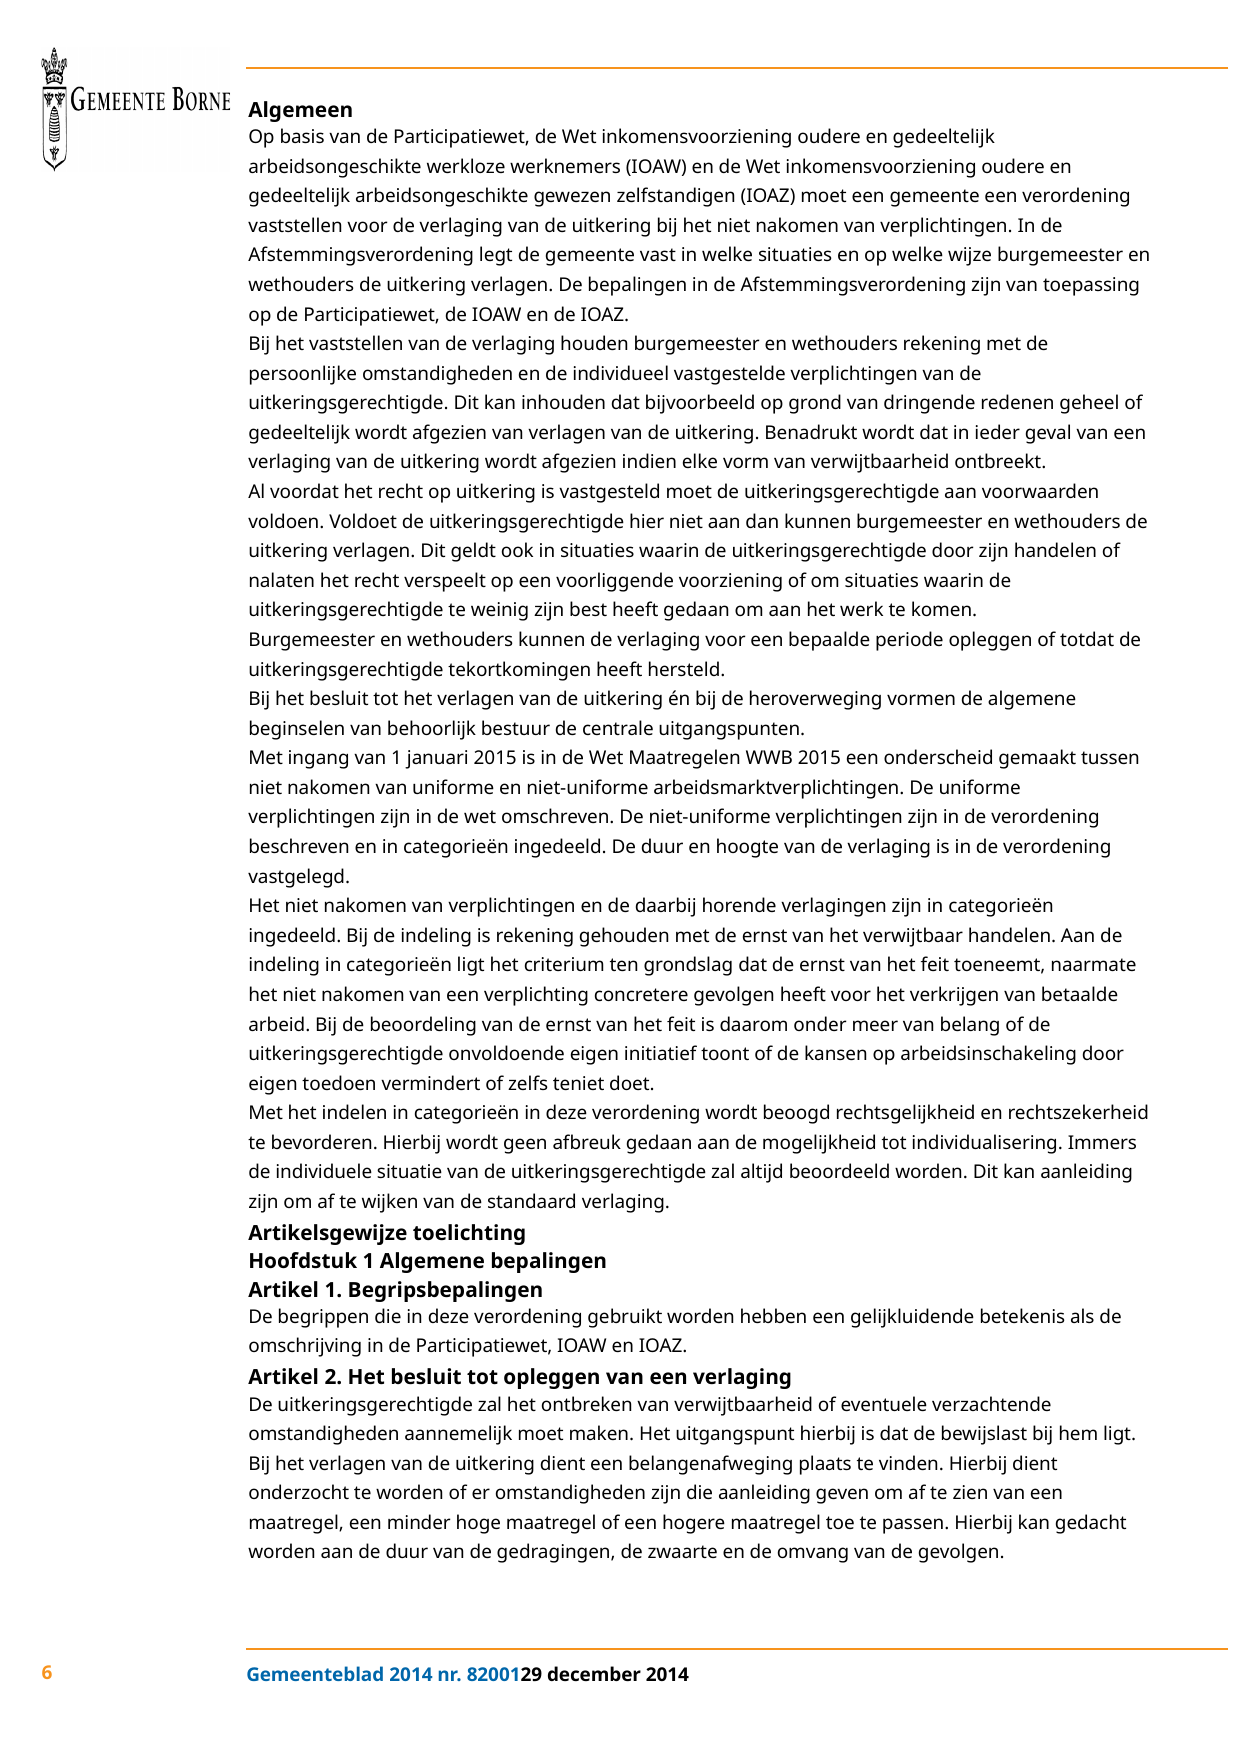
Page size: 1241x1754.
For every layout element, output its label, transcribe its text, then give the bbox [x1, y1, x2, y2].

picture [41, 47, 231, 172]
text Bij het verlagen van de uitkering dient een belangenafweging plaats te vinden. Hierbij dient onderzocht te worden of er omstandigheden zijn die aanleiding geven om af te zien van een maatregel, een minder hoge maatregel of een hogere maatregel toe te passen. Hierbij kan gedacht worden aan de duur van de gedragingen, de zwaarte en de omvang van de gevolgen. [248, 1450, 1152, 1564]
text De uitkeringsgerechtigde zal het ontbreken van verwijtbaarheid of eventuele verzachtende omstandigheden aannemelijk moet maken. Het uitgangspunt hierbij is dat de bewijslast bij hem ligt. [248, 1391, 1152, 1446]
text Al voordat het recht op uitkering is vastgesteld moet de uitkeringsgerechtigde aan voorwaarden voldoen. Voldoet de uitkeringsgerechtigde hier niet aan dan kunnen burgemeester en wethouders de uitkering verlagen. Dit geldt ook in situaties waarin de uitkeringsgerechtigde door zijn handelen of nalaten het recht verspeelt op een voorliggende voorziening of om situaties waarin de uitkeringsgerechtigde te weinig zijn best heeft gedaan om aan het werk te komen. [248, 478, 1152, 622]
text Bij het besluit tot het verlagen van de uitkering én bij de heroverweging vormen de algemene beginselen van behoorlijk bestuur de centrale uitgangspunten. [248, 685, 1152, 741]
text Met het indelen in categorieën in deze verordening wordt beoogd rechtsgelijkheid en rechtszekerheid te bevorderen. Hierbij wordt geen afbreuk gedaan aan de mogelijkheid tot individualisering. Immers de individuele situatie van de uitkeringsgerechtigde zal altijd beoordeeld worden. Dit kan aanleiding zijn om af te wijken van de standaard verlaging. [248, 1099, 1152, 1214]
text Algemeen [248, 95, 1152, 123]
text Artikel 2. Het besluit tot opleggen van een verlaging [248, 1362, 1152, 1391]
text Burgemeester en wethouders kunnen de verlaging voor een bepaalde periode opleggen of totdat de uitkeringsgerechtigde tekortkomingen heeft hersteld. [248, 626, 1152, 681]
text Hoofdstuk 1 Algemene bepalingen [248, 1246, 1152, 1275]
text Het niet nakomen van verplichtingen en de daarbij horende verlagingen zijn in categorieën ingedeeld. Bij de indeling is rekening gehouden met de ernst van het verwijtbaar handelen. Aan de indeling in categorieën ligt het criterium ten grondslag dat de ernst van het feit toeneemt, naarmate het niet nakomen van een verplichting concretere gevolgen heeft voor het verkrijgen van betaalde arbeid. Bij de beoordeling van de ernst van het feit is daarom onder meer van belang of de uitkeringsgerechtigde onvoldoende eigen initiatief toont of de kansen op arbeidsinschakeling door eigen toedoen vermindert of zelfs teniet doet. [248, 892, 1152, 1096]
text Op basis van de Participatiewet, de Wet inkomensvoorziening oudere en gedeeltelijk arbeidsongeschikte werkloze werknemers (IOAW) en de Wet inkomensvoorziening oudere en gedeeltelijk arbeidsongeschikte gewezen zelfstandigen (IOAZ) moet een gemeente een verordening vaststellen voor de verlaging van de uitkering bij het niet nakomen van verplichtingen. In de Afstemmingsverordening legt de gemeente vast in welke situaties en op welke wijze burgemeester en wethouders de uitkering verlagen. De bepalingen in de Afstemmingsverordening zijn van toepassing op de Participatiewet, de IOAW en de IOAZ. [248, 123, 1152, 326]
text De begrippen die in deze verordening gebruikt worden hebben een gelijkluidende betekenis als de omschrijving in de Participatiewet, IOAW en IOAZ. [248, 1303, 1152, 1358]
text Bij het vaststellen van de verlaging houden burgemeester en wethouders rekening met de persoonlijke omstandigheden en de individueel vastgestelde verplichtingen van de uitkeringsgerechtigde. Dit kan inhouden dat bijvoorbeeld op grond van dringende redenen geheel of gedeeltelijk wordt afgezien van verlagen van de uitkering. Benadrukt wordt dat in ieder geval van een verlaging van de uitkering wordt afgezien indien elke vorm van verwijtbaarheid ontbreekt. [248, 330, 1152, 474]
text Met ingang van 1 januari 2015 is in de Wet Maatregelen WWB 2015 een onderscheid gemaakt tussen niet nakomen van uniforme en niet-uniforme arbeidsmarktverplichtingen. De uniforme verplichtingen zijn in de wet omschreven. De niet-uniforme verplichtingen zijn in de verordening beschreven en in categorieën ingedeeld. De duur en hoogte van de verlaging is in de verordening vastgelegd. [248, 744, 1152, 888]
text Artikelsgewijze toelichting [248, 1218, 1152, 1246]
text Artikel 1. Begripsbepalingen [248, 1275, 1152, 1303]
